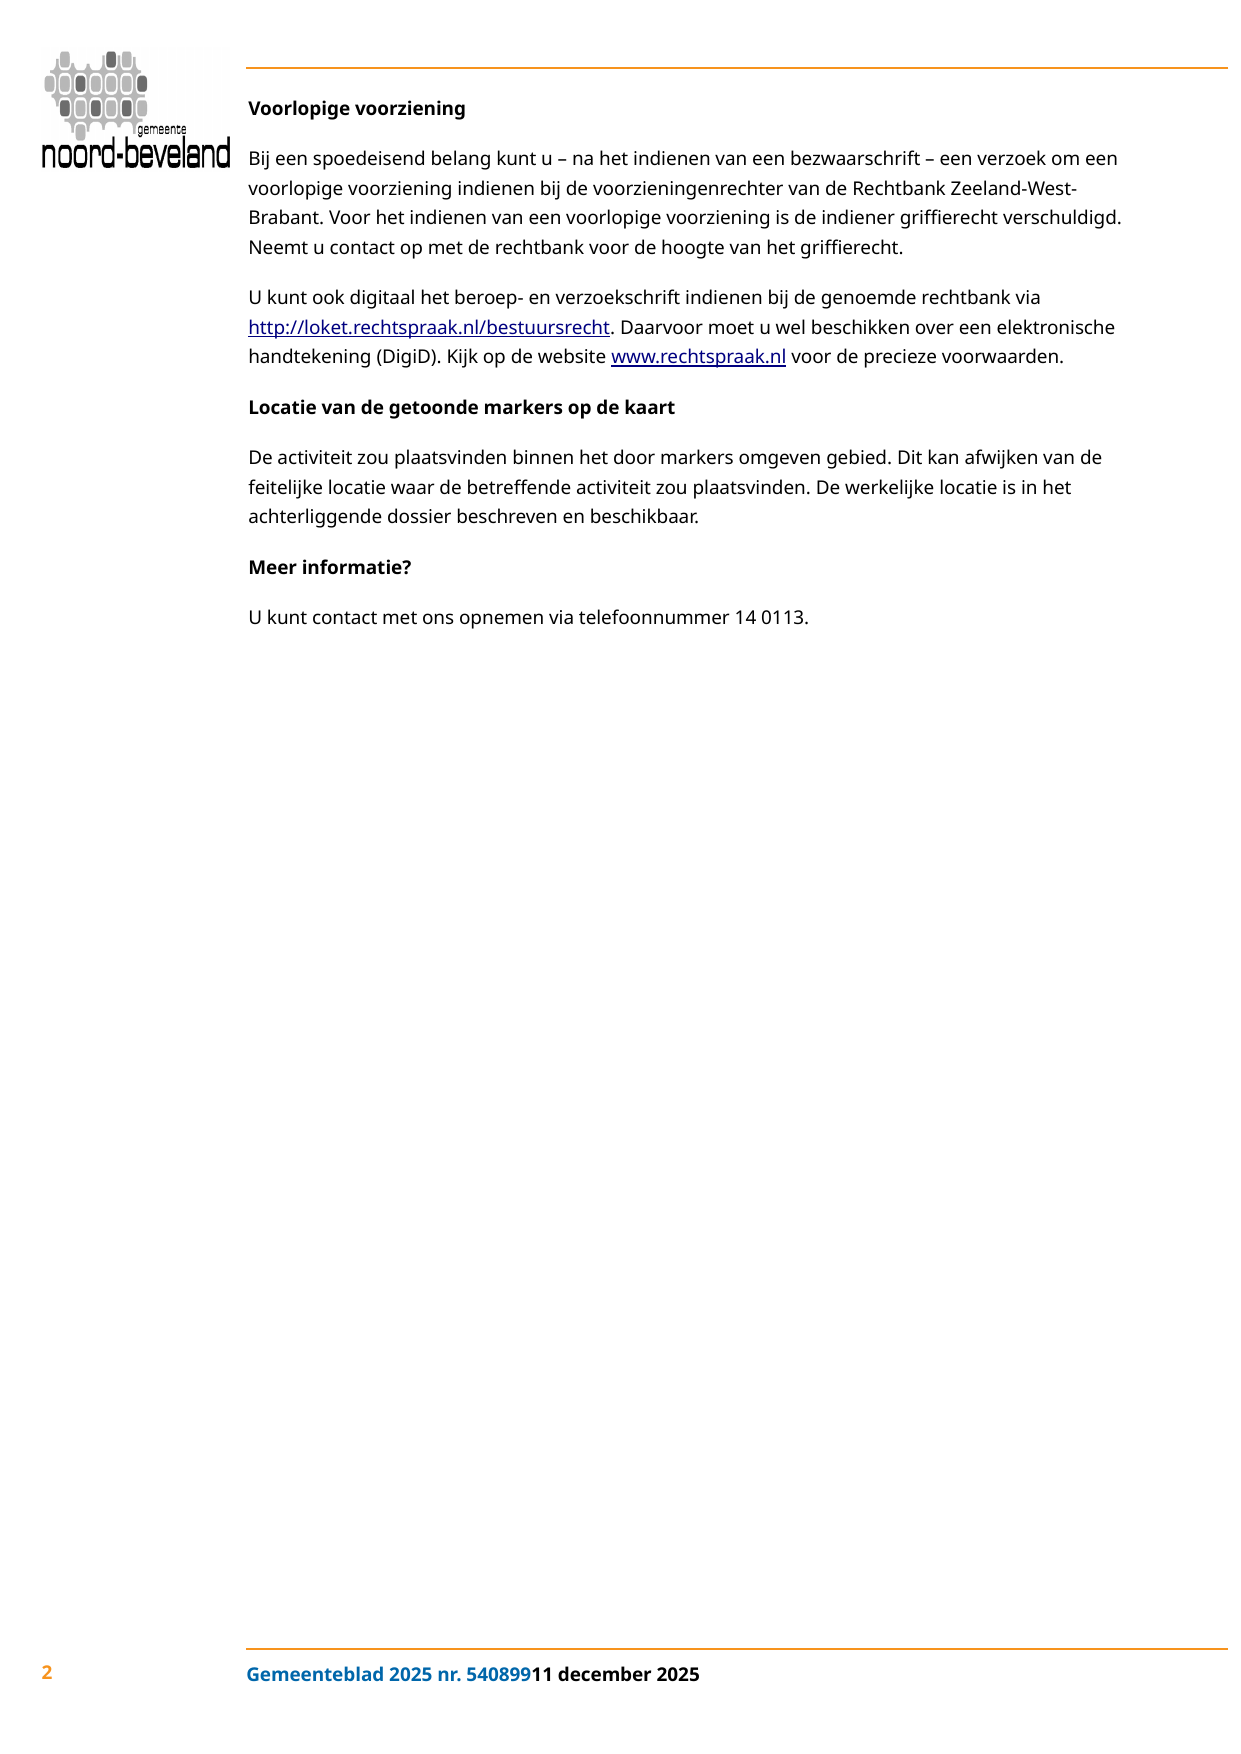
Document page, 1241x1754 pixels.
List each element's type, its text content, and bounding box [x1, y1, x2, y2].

text De activiteit zou plaatsvinden binnen het door markers omgeven gebied. Dit kan afwijken van de feitelijke locatie waar de betreffende activiteit zou plaatsvinden. De werkelijke locatie is in het achterliggende dossier beschreven en beschikbaar. [248, 444, 1152, 529]
picture [41, 47, 231, 172]
text Voorlopige voorziening [248, 95, 1152, 121]
text Bij een spoedeisend belang kunt u – na het indienen van een bezwaarschrift – een verzoek om een voorlopige voorziening indienen bij de voorzieningenrechter van de Rechtbank Zeeland-West-Brabant. Voor het indienen van een voorlopige voorziening is de indiener griffierecht verschuldigd. Neemt u contact op met de rechtbank voor de hoogte van het griffierecht. [248, 145, 1152, 260]
text U kunt ook digitaal het beroep- en verzoekschrift indienen bij de genoemde rechtbank via http://loket.rechtspraak.nl/bestuursrecht. Daarvoor moet u wel beschikken over een elektronische handtekening (DigiD). Kijk op de website www.rechtspraak.nl voor de precieze voorwaarden. [248, 284, 1152, 369]
text Meer informatie? [248, 554, 1152, 580]
text U kunt contact met ons opnemen via telefoonnummer 14 0113. [248, 604, 1152, 630]
text Locatie van de getoonde markers op de kaart [248, 394, 1152, 420]
